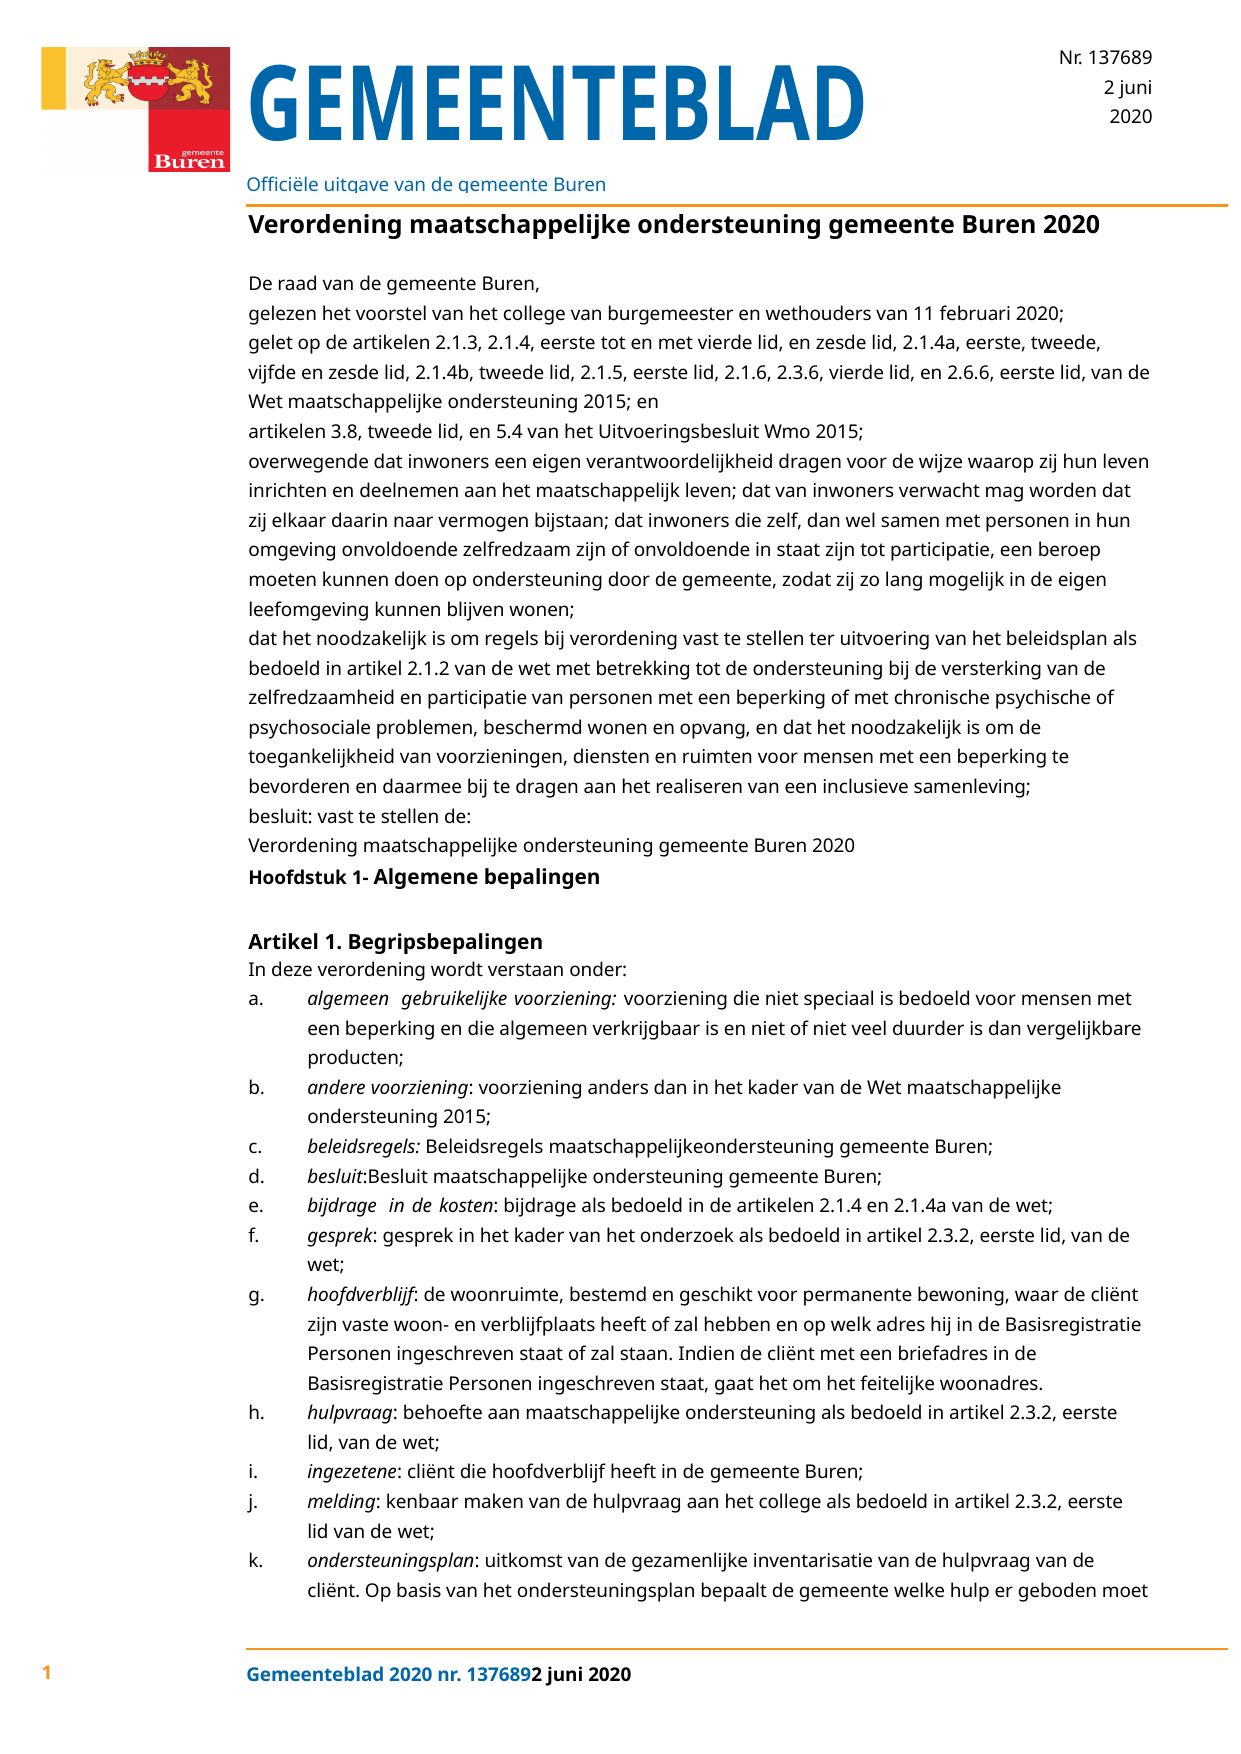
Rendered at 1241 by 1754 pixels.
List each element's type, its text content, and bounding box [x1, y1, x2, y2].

text Verordening maatschappelijke ondersteuning gemeente Buren 2020 [248, 832, 1152, 858]
list gesprek: gesprek in het kader van het onderzoek als bedoeld in artikel 2.3.2, eerste lid, van de wet; [248, 1222, 1152, 1277]
text Verordening maatschappelijke ondersteuning gemeente Buren 2020 [248, 207, 1152, 241]
text Artikel 1. Begripsbepalingen [248, 927, 1152, 956]
list algemeen gebruikelijke voorziening: voorziening die niet speciaal is bedoeld voor mensen met een beperking en die algemeen verkrijgbaar is en niet of niet veel duurder is dan vergelijkbare producten; [248, 985, 1152, 1070]
text Hoofdstuk 1- Algemene bepalingen [248, 862, 1152, 890]
list ondersteuningsplan: uitkomst van de gezamenlijke inventarisatie van de hulpvraag van de cliënt. Op basis van het ondersteuningsplan bepaalt de gemeente welke hulp er geboden moet [248, 1547, 1152, 1603]
text besluit: vast te stellen de: [248, 803, 1152, 828]
text gelet op de artikelen 2.1.3, 2.1.4, eerste tot en met vierde lid, en zesde lid, 2.1.4a, eerste, tweede, vijfde en zesde lid, 2.1.4b, tweede lid, 2.1.5, eerste lid, 2.1.6, 2.3.6, vierde lid, en 2.6.6, eerste lid, van de Wet maatschappelijke ondersteuning 2015; en [248, 329, 1152, 414]
list hulpvraag: behoefte aan maatschappelijke ondersteuning als bedoeld in artikel 2.3.2, eerste lid, van de wet; [248, 1399, 1152, 1455]
text De raad van de gemeente Buren, [248, 270, 1152, 296]
picture [41, 47, 231, 172]
list andere voorziening: voorziening anders dan in het kader van de Wet maatschappelijke ondersteuning 2015; [248, 1074, 1152, 1129]
text In deze verordening wordt verstaan onder: [248, 956, 1152, 981]
list ingezetene: cliënt die hoofdverblijf heeft in de gemeente Buren; [248, 1459, 1152, 1484]
text artikelen 3.8, tweede lid, en 5.4 van het Uitvoeringsbesluit Wmo 2015; [248, 418, 1152, 444]
text dat het noodzakelijk is om regels bij verordening vast te stellen ter uitvoering van het beleidsplan als bedoeld in artikel 2.1.2 van de wet met betrekking tot de ondersteuning bij de versterking van de zelfredzaamheid en participatie van personen met een beperking of met chronische psychische of psychosociale problemen, beschermd wonen en opvang, en dat het noodzakelijk is om de toegankelijkheid van voorzieningen, diensten en ruimten voor mensen met een beperking te bevorderen en daarmee bij te dragen aan het realiseren van een inclusieve samenleving; [248, 625, 1152, 799]
list hoofdverblijf: de woonruimte, bestemd en geschikt voor permanente bewoning, waar de cliënt zijn vaste woon- en verblijfplaats heeft of zal hebben en op welk adres hij in de Basisregistratie Personen ingeschreven staat of zal staan. Indien de cliënt met een briefadres in de Basisregistratie Personen ingeschreven staat, gaat het om het feitelijke woonadres. [248, 1281, 1152, 1396]
list bijdrage in de kosten: bijdrage als bedoeld in de artikelen 2.1.4 en 2.1.4a van de wet; [248, 1192, 1152, 1218]
text overwegende dat inwoners een eigen verantwoordelijkheid dragen voor de wijze waarop zij hun leven inrichten en deelnemen aan het maatschappelijk leven; dat van inwoners verwacht mag worden dat zij elkaar daarin naar vermogen bijstaan; dat inwoners die zelf, dan wel samen met personen in hun omgeving onvoldoende zelfredzaam zijn of onvoldoende in staat zijn tot participatie, een beroep moeten kunnen doen op ondersteuning door de gemeente, zodat zij zo lang mogelijk in de eigen leefomgeving kunnen blijven wonen; [248, 448, 1152, 621]
list beleidsregels: Beleidsregels maatschappelijkeondersteuning gemeente Buren; [248, 1133, 1152, 1159]
list besluit:Besluit maatschappelijke ondersteuning gemeente Buren; [248, 1163, 1152, 1188]
list melding: kenbaar maken van de hulpvraag aan het college als bedoeld in artikel 2.3.2, eerste lid van de wet; [248, 1488, 1152, 1543]
text gelezen het voorstel van het college van burgemeester en wethouders van 11 februari 2020; [248, 300, 1152, 326]
